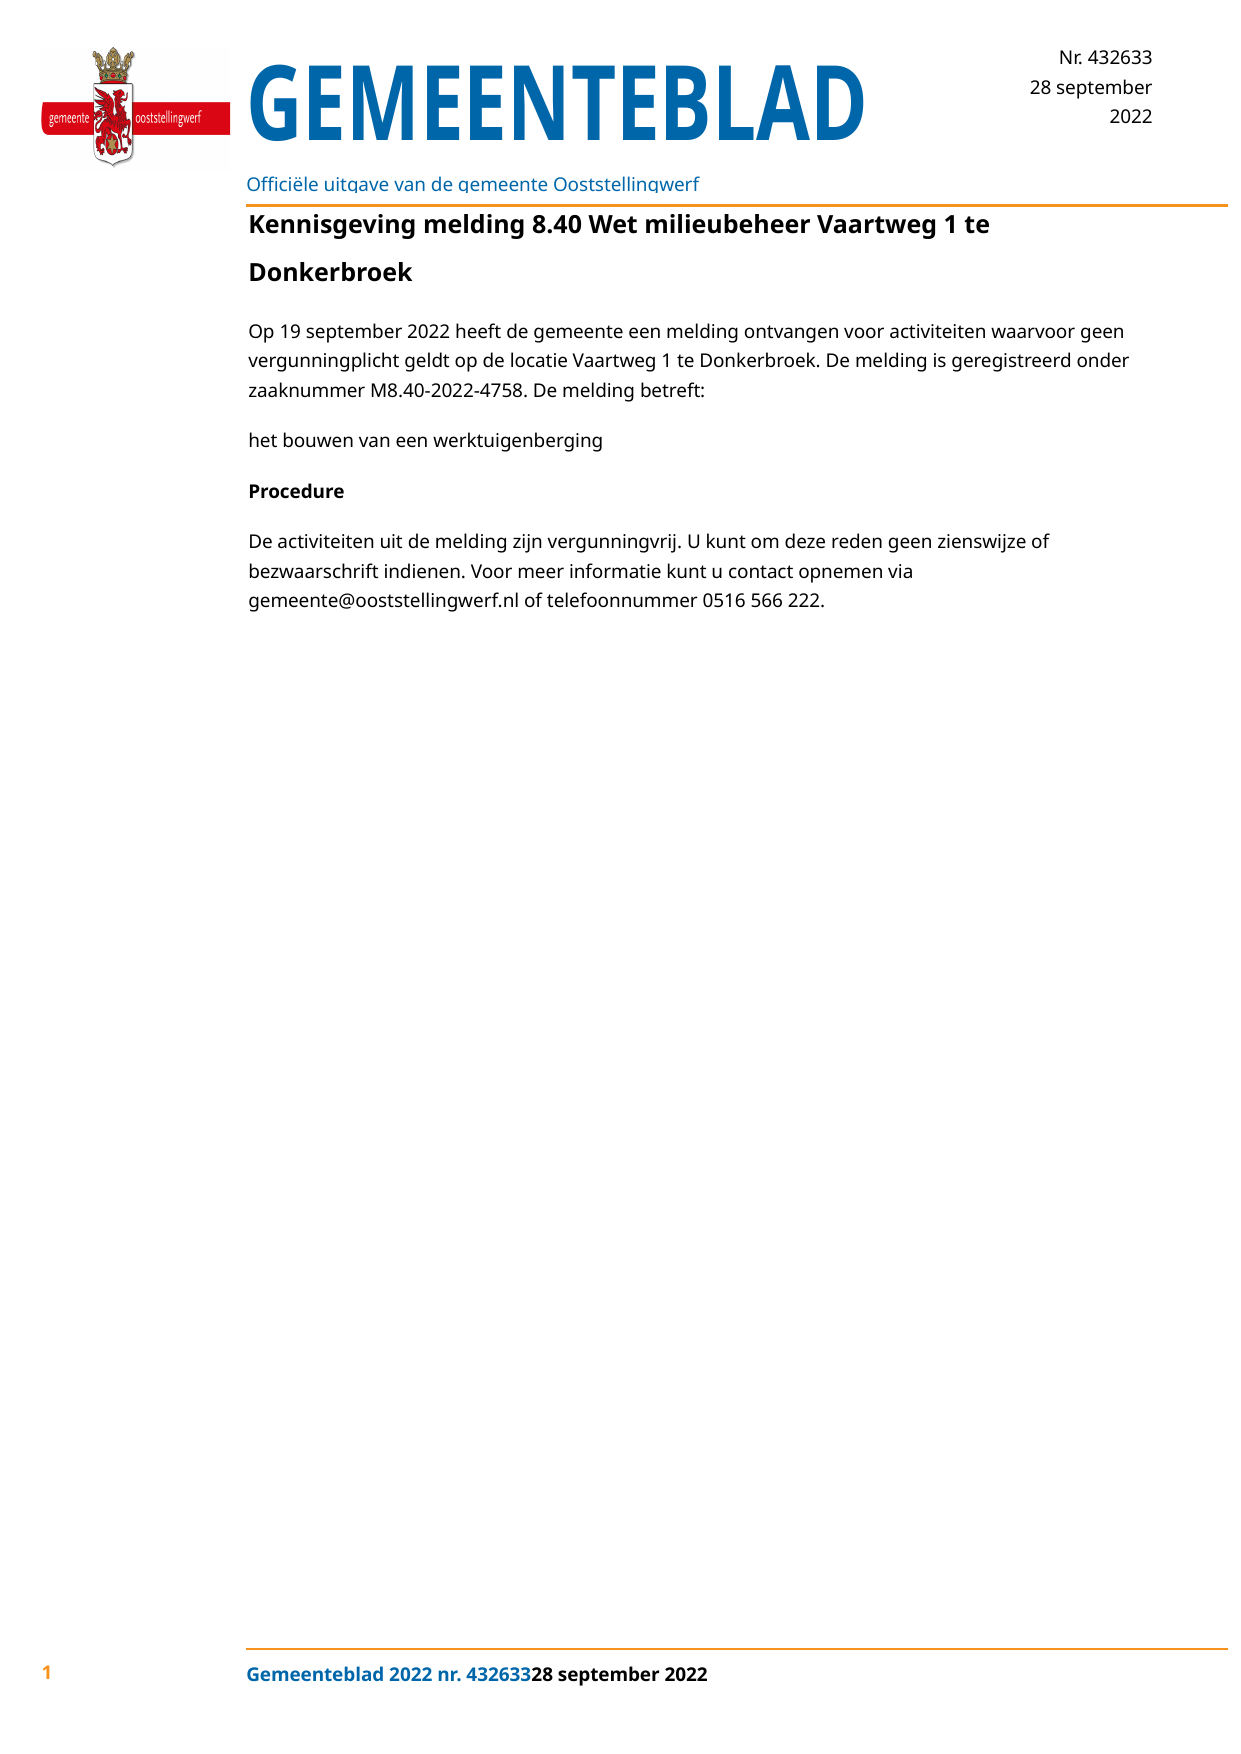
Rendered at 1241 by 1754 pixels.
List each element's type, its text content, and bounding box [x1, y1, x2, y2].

text Kennisgeving melding 8.40 Wet milieubeheer Vaartweg 1 te Donkerbroek [248, 207, 1152, 288]
text Procedure [248, 478, 1152, 504]
text Op 19 september 2022 heeft de gemeente een melding ontvangen voor activiteiten waarvoor geen vergunningplicht geldt op de locatie Vaartweg 1 te Donkerbroek. De melding is geregistreerd onder zaaknummer M8.40-2022-4758. De melding betreft: [248, 318, 1152, 403]
picture [41, 47, 231, 172]
text De activiteiten uit de melding zijn vergunningvrij. U kunt om deze reden geen zienswijze of bezwaarschrift indienen. Voor meer informatie kunt u contact opnemen via gemeente@ooststellingwerf.nl of telefoonnummer 0516 566 222. [248, 528, 1152, 613]
text het bouwen van een werktuigenberging [248, 427, 1152, 453]
